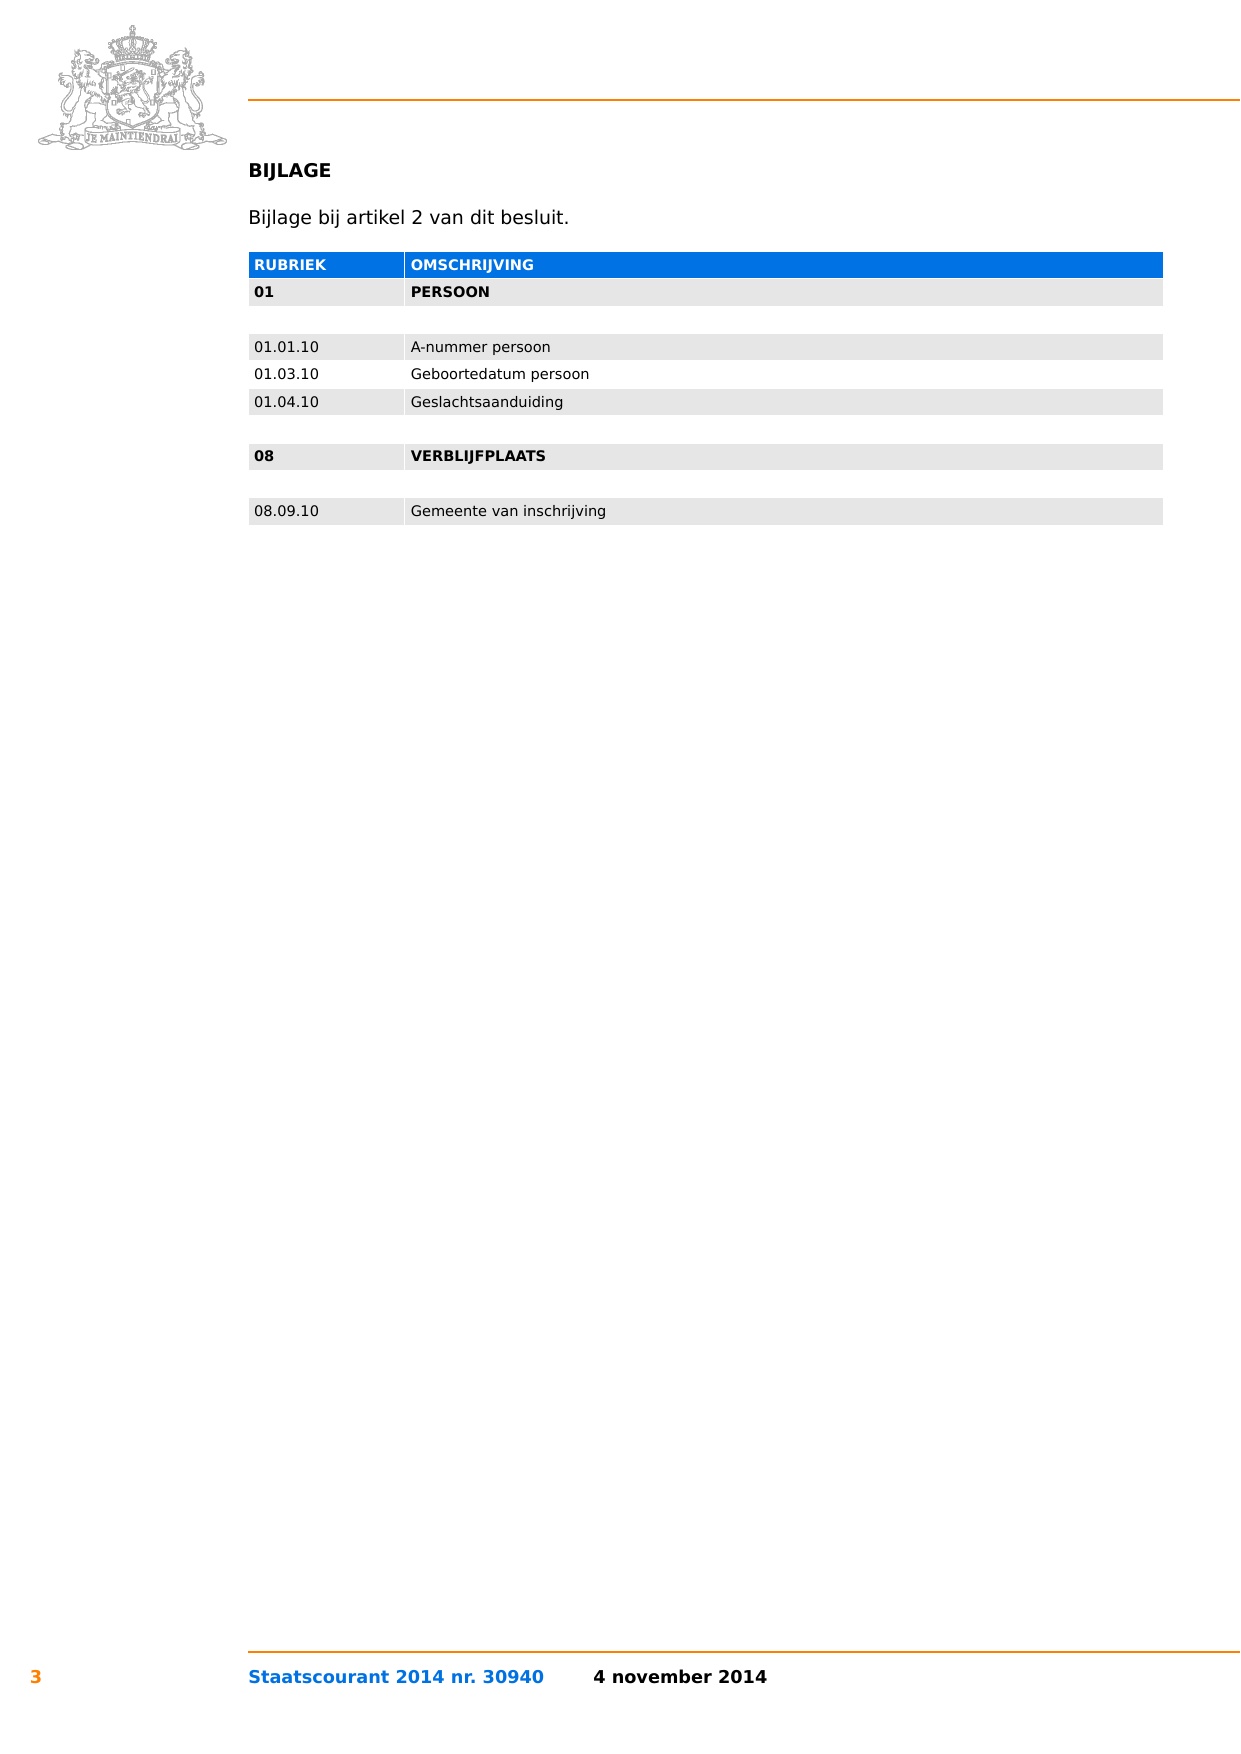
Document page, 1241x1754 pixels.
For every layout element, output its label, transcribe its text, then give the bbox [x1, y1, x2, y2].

table_cell Geboortedatum persoon [405, 361, 1163, 388]
table_cell Gemeente van inschrijving [405, 498, 1163, 525]
table_cell 01.04.10 [249, 389, 404, 415]
table_cell [405, 471, 1163, 497]
table_cell 01.03.10 [249, 361, 404, 388]
table_cell PERSOON [405, 279, 1163, 306]
table_header OMSCHRIJVING [405, 252, 1163, 278]
table_cell [405, 416, 1163, 442]
picture [38, 25, 227, 150]
table_cell [249, 307, 404, 333]
table_cell [249, 416, 404, 442]
table_cell A-nummer persoon [405, 334, 1163, 360]
table_cell 08 [249, 444, 404, 470]
text Bijlage bij artikel 2 van dit besluit. [248, 207, 1163, 229]
table_header RUBRIEK [249, 252, 404, 278]
table_cell 08.09.10 [249, 498, 404, 525]
table_cell Geslachtsaanduiding [405, 389, 1163, 415]
table_cell 01 [249, 279, 404, 306]
subtitle BIJLAGE [248, 160, 1163, 182]
table_cell [249, 471, 404, 497]
table_cell 01.01.10 [249, 334, 404, 360]
table_cell [405, 307, 1163, 333]
table_cell VERBLIJFPLAATS [405, 444, 1163, 470]
